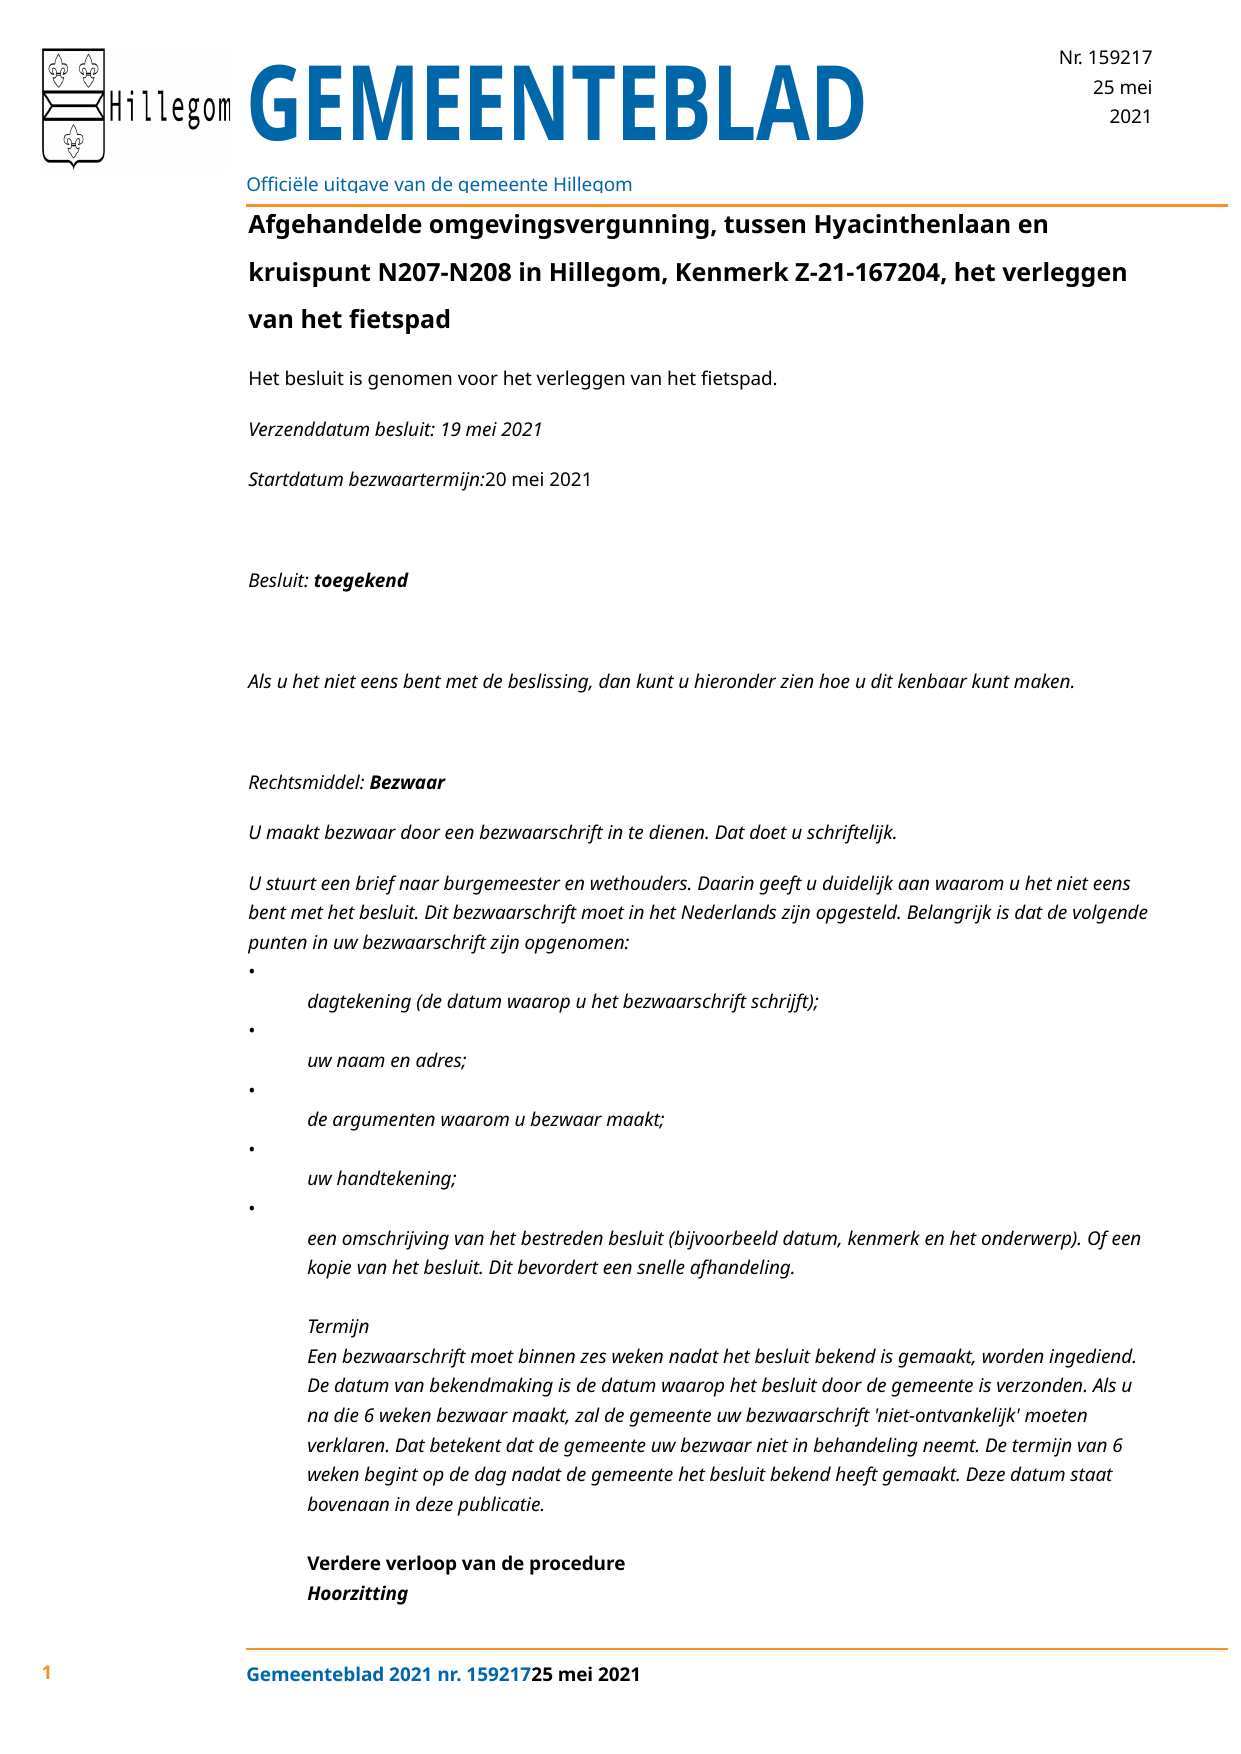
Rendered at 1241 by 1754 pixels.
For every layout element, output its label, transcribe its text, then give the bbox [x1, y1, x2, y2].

list Verdere verloop van de procedure [248, 1550, 1152, 1576]
text Verzenddatum besluit: 19 mei 2021 [248, 416, 1152, 442]
list uw handtekening; [248, 1166, 1152, 1191]
text Het besluit is genomen voor het verleggen van het fietspad. [248, 366, 1152, 391]
text Besluit: toegekend [248, 567, 1152, 593]
text U stuurt een brief naar burgemeester en wethouders. Daarin geeft u duidelijk aan waarom u het niet eens bent met het besluit. Dit bezwaarschrift moet in het Nederlands zijn opgesteld. Belangrijk is dat de volgende punten in uw bezwaarschrift zijn opgenomen: [248, 870, 1152, 954]
text Rechtsmiddel: Bezwaar [248, 769, 1152, 794]
list een omschrijving van het bestreden besluit (bijvoorbeeld datum, kenmerk en het onderwerp). Of een kopie van het besluit. Dit bevordert een snelle afhandeling. [248, 1225, 1152, 1280]
text Als u het niet eens bent met de beslissing, dan kunt u hieronder zien hoe u dit kenbaar kunt maken. [248, 668, 1152, 694]
text Startdatum bezwaartermijn:20 mei 2021 [248, 466, 1152, 492]
picture [41, 47, 231, 172]
list de argumenten waarom u bezwaar maakt; [248, 1106, 1152, 1132]
list Een bezwaarschrift moet binnen zes weken nadat het besluit bekend is gemaakt, worden ingediend. De datum van bekendmaking is de datum waarop het besluit door de gemeente is verzonden. Als u na die 6 weken bezwaar maakt, zal de gemeente uw bezwaarschrift 'niet-ontvankelijk' moeten verklaren. Dat betekent dat de gemeente uw bezwaar niet in behandeling neemt. De termijn van 6 weken begint op de dag nadat de gemeente het besluit bekend heeft gemaakt. Deze datum staat bovenaan in deze publicatie. [248, 1343, 1152, 1517]
list uw naam en adres; [248, 1047, 1152, 1073]
list dagtekening (de datum waarop u het bezwaarschrift schrijft); [248, 988, 1152, 1014]
list Termijn [248, 1313, 1152, 1339]
text U maakt bezwaar door een bezwaarschrift in te dienen. Dat doet u schriftelijk. [248, 819, 1152, 845]
list Hoorzitting [248, 1580, 1152, 1605]
text Afgehandelde omgevingsvergunning, tussen Hyacinthenlaan en kruispunt N207-N208 in Hillegom, Kenmerk Z-21-167204, het verleggen van het fietspad [248, 207, 1152, 336]
